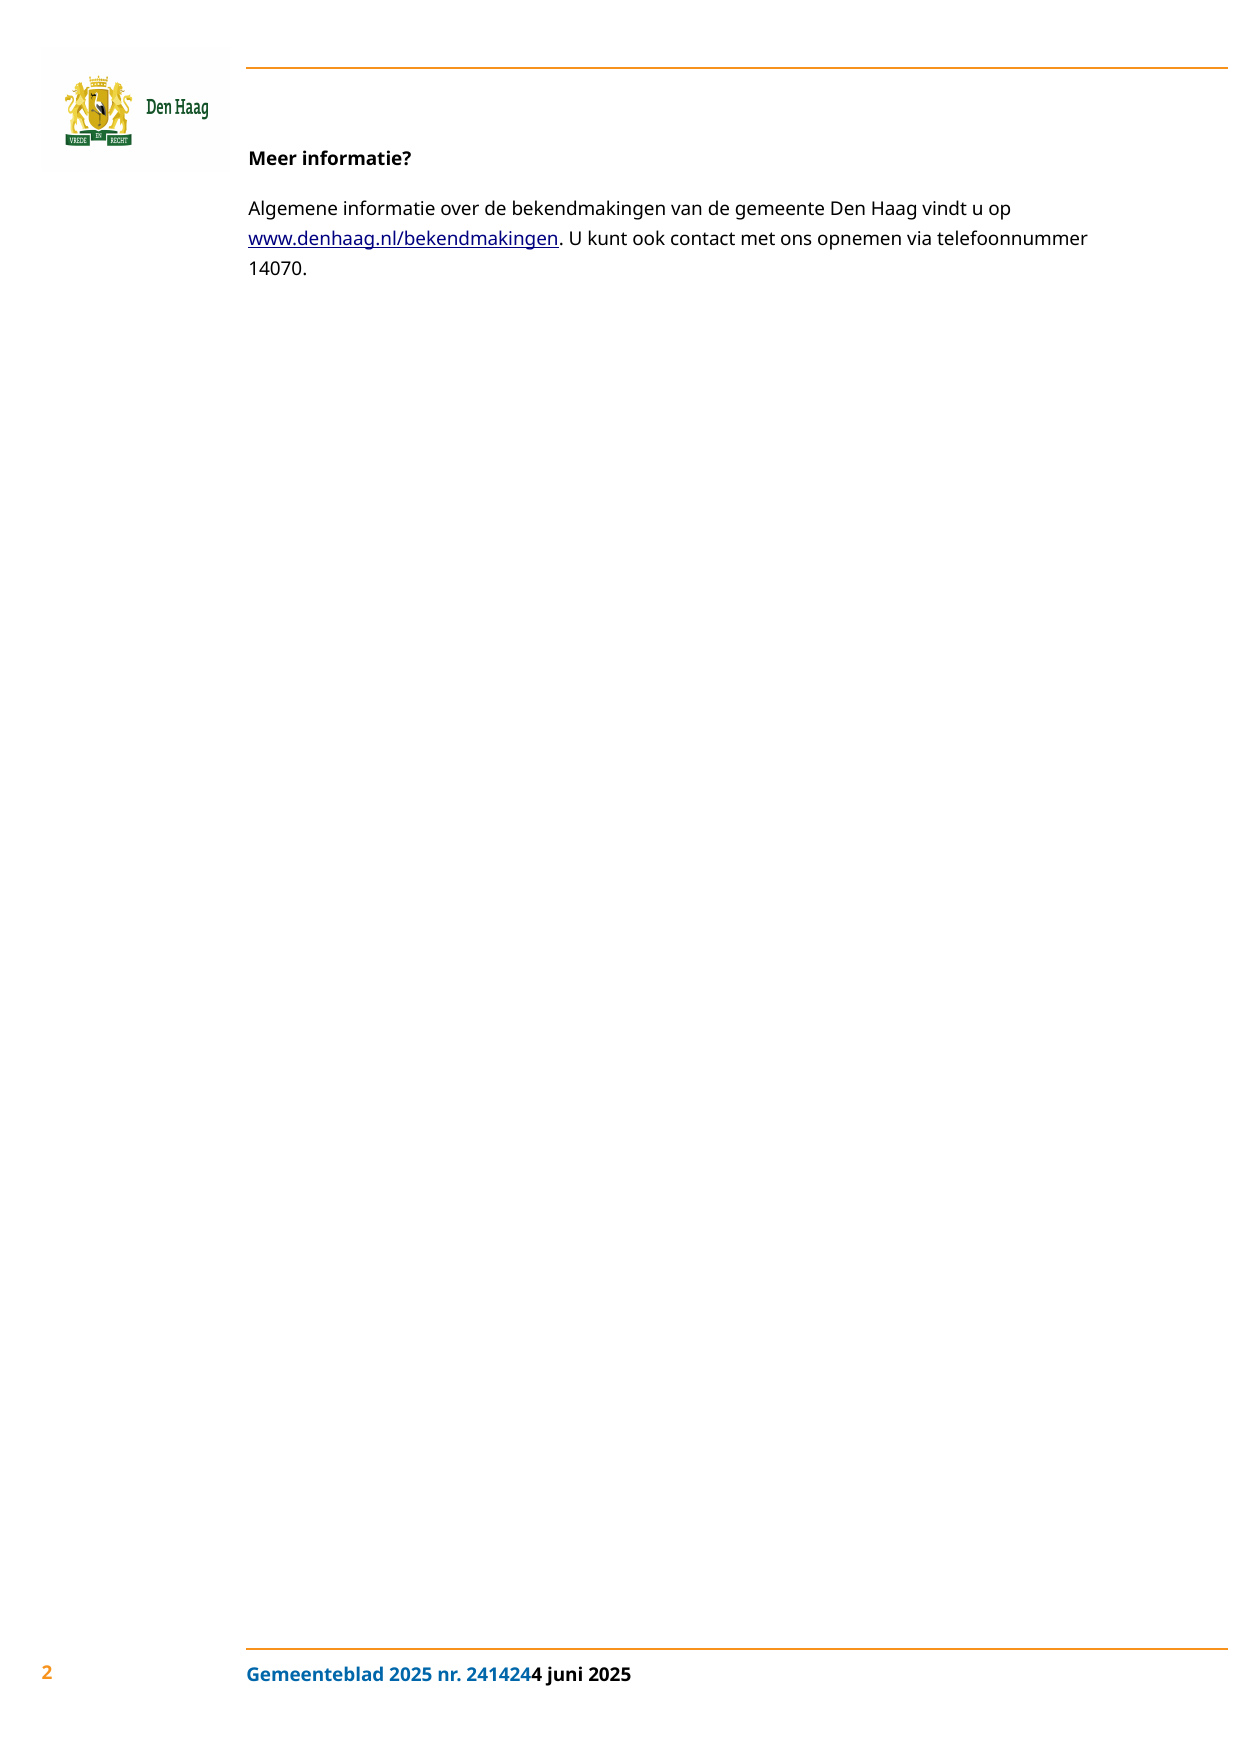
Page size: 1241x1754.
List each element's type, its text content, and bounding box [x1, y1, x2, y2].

text Algemene informatie over de bekendmakingen van de gemeente Den Haag vindt u op www.denhaag.nl/bekendmakingen. U kunt ook contact met ons opnemen via telefoonnummer 14070. [248, 196, 1152, 281]
picture [41, 47, 231, 172]
text Meer informatie? [248, 145, 1152, 171]
